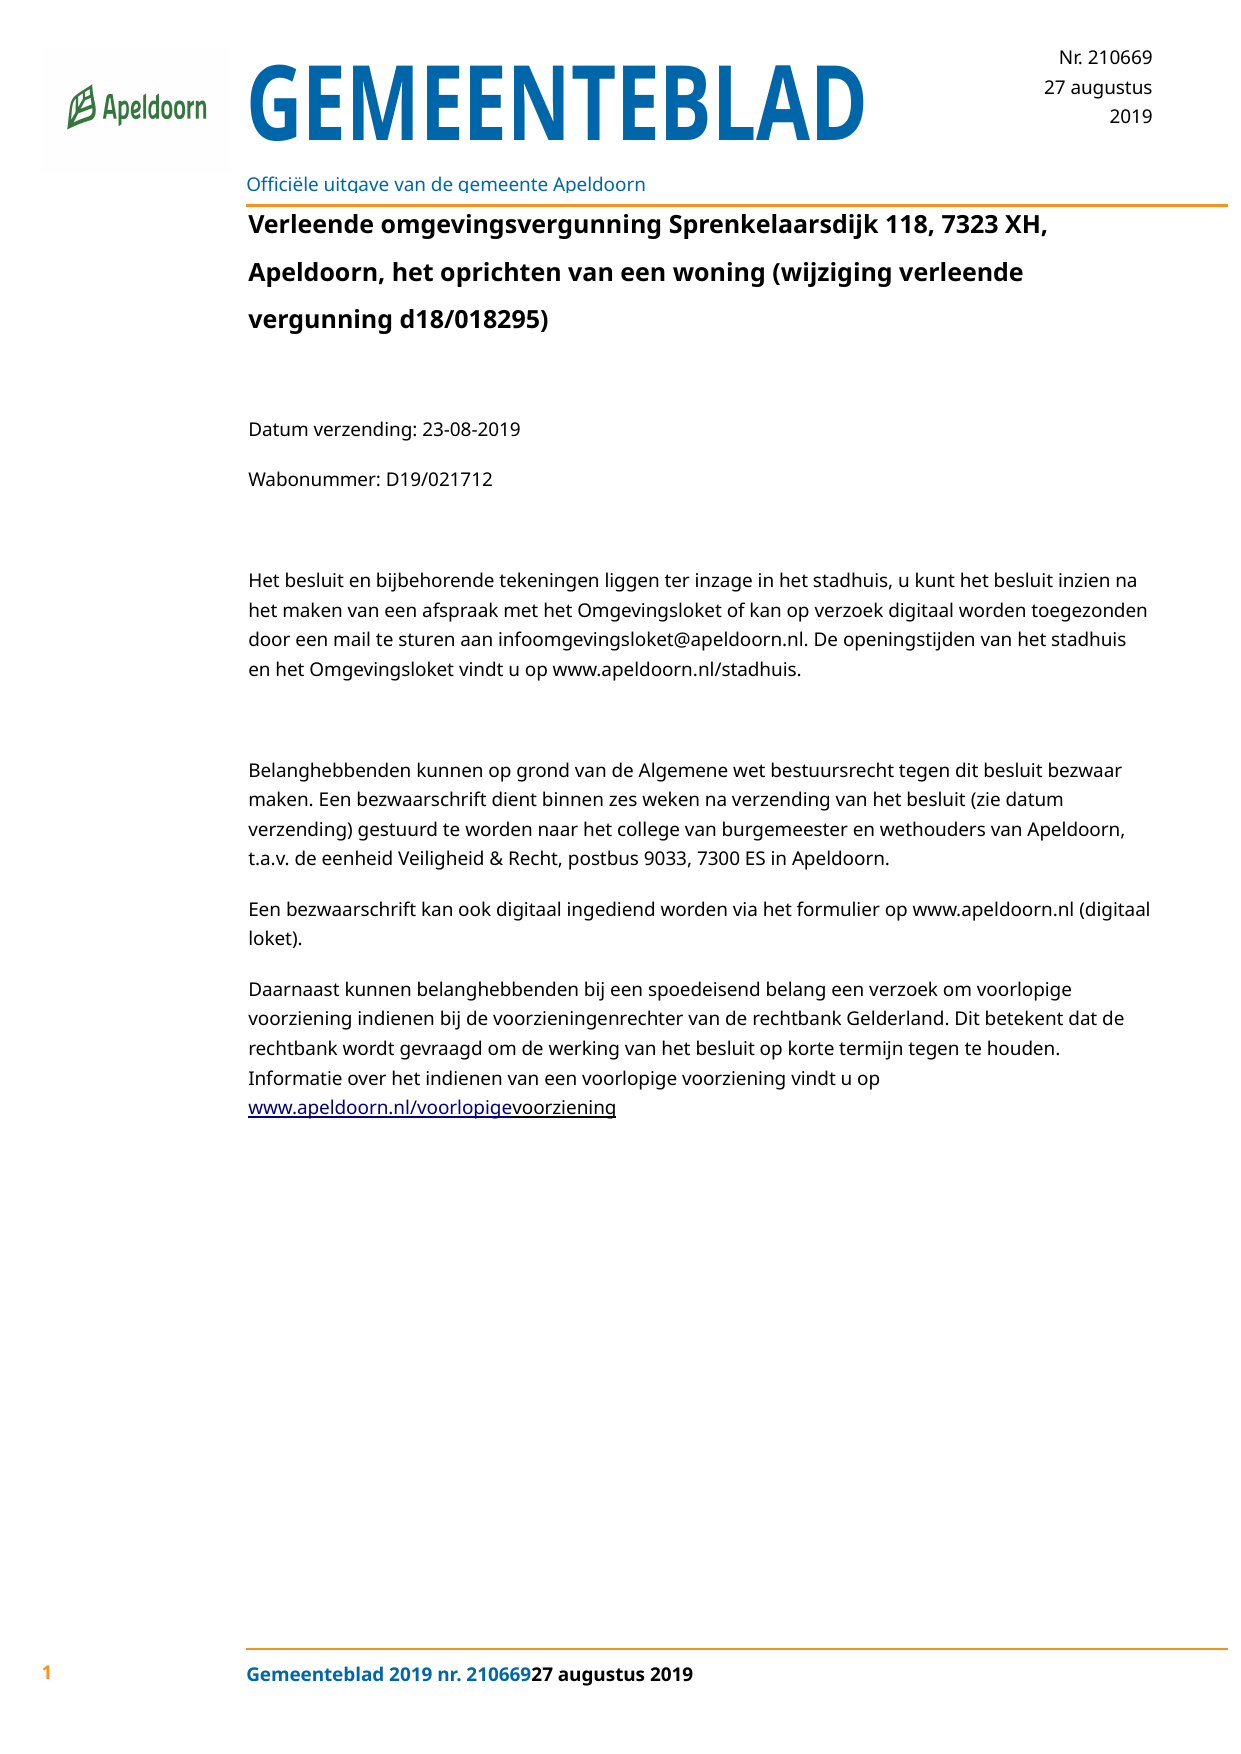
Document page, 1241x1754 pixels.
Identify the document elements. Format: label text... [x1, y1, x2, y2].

text Datum verzending: 23-08-2019 [248, 416, 1152, 442]
text Verleende omgevingsvergunning Sprenkelaarsdijk 118, 7323 XH, Apeldoorn, het oprichten van een woning (wijziging verleende vergunning d18/018295) [248, 207, 1152, 336]
picture [41, 47, 231, 172]
text Het besluit en bijbehorende tekeningen liggen ter inzage in het stadhuis, u kunt het besluit inzien na het maken van een afspraak met het Omgevingsloket of kan op verzoek digitaal worden toegezonden door een mail te sturen aan infoomgevingsloket@apeldoorn.nl. De openingstijden van het stadhuis en het Omgevingsloket vindt u op www.apeldoorn.nl/stadhuis. [248, 567, 1152, 682]
text Daarnaast kunnen belanghebbenden bij een spoedeisend belang een verzoek om voorlopige voorziening indienen bij de voorzieningenrechter van de rechtbank Gelderland. Dit betekent dat de rechtbank wordt gevraagd om de werking van het besluit op korte termijn tegen te houden. Informatie over het indienen van een voorlopige voorziening vindt u op www.apeldoorn.nl/voorlopigevoorziening [248, 976, 1152, 1120]
text Belanghebbenden kunnen op grond van de Algemene wet bestuursrecht tegen dit besluit bezwaar maken. Een bezwaarschrift dient binnen zes weken na verzending van het besluit (zie datum verzending) gestuurd te worden naar het college van burgemeester en wethouders van Apeldoorn, t.a.v. de eenheid Veiligheid & Recht, postbus 9033, 7300 ES in Apeldoorn. [248, 757, 1152, 871]
text Een bezwaarschrift kan ook digitaal ingediend worden via het formulier op www.apeldoorn.nl (digitaal loket). [248, 896, 1152, 951]
text Wabonummer: D19/021712 [248, 466, 1152, 492]
